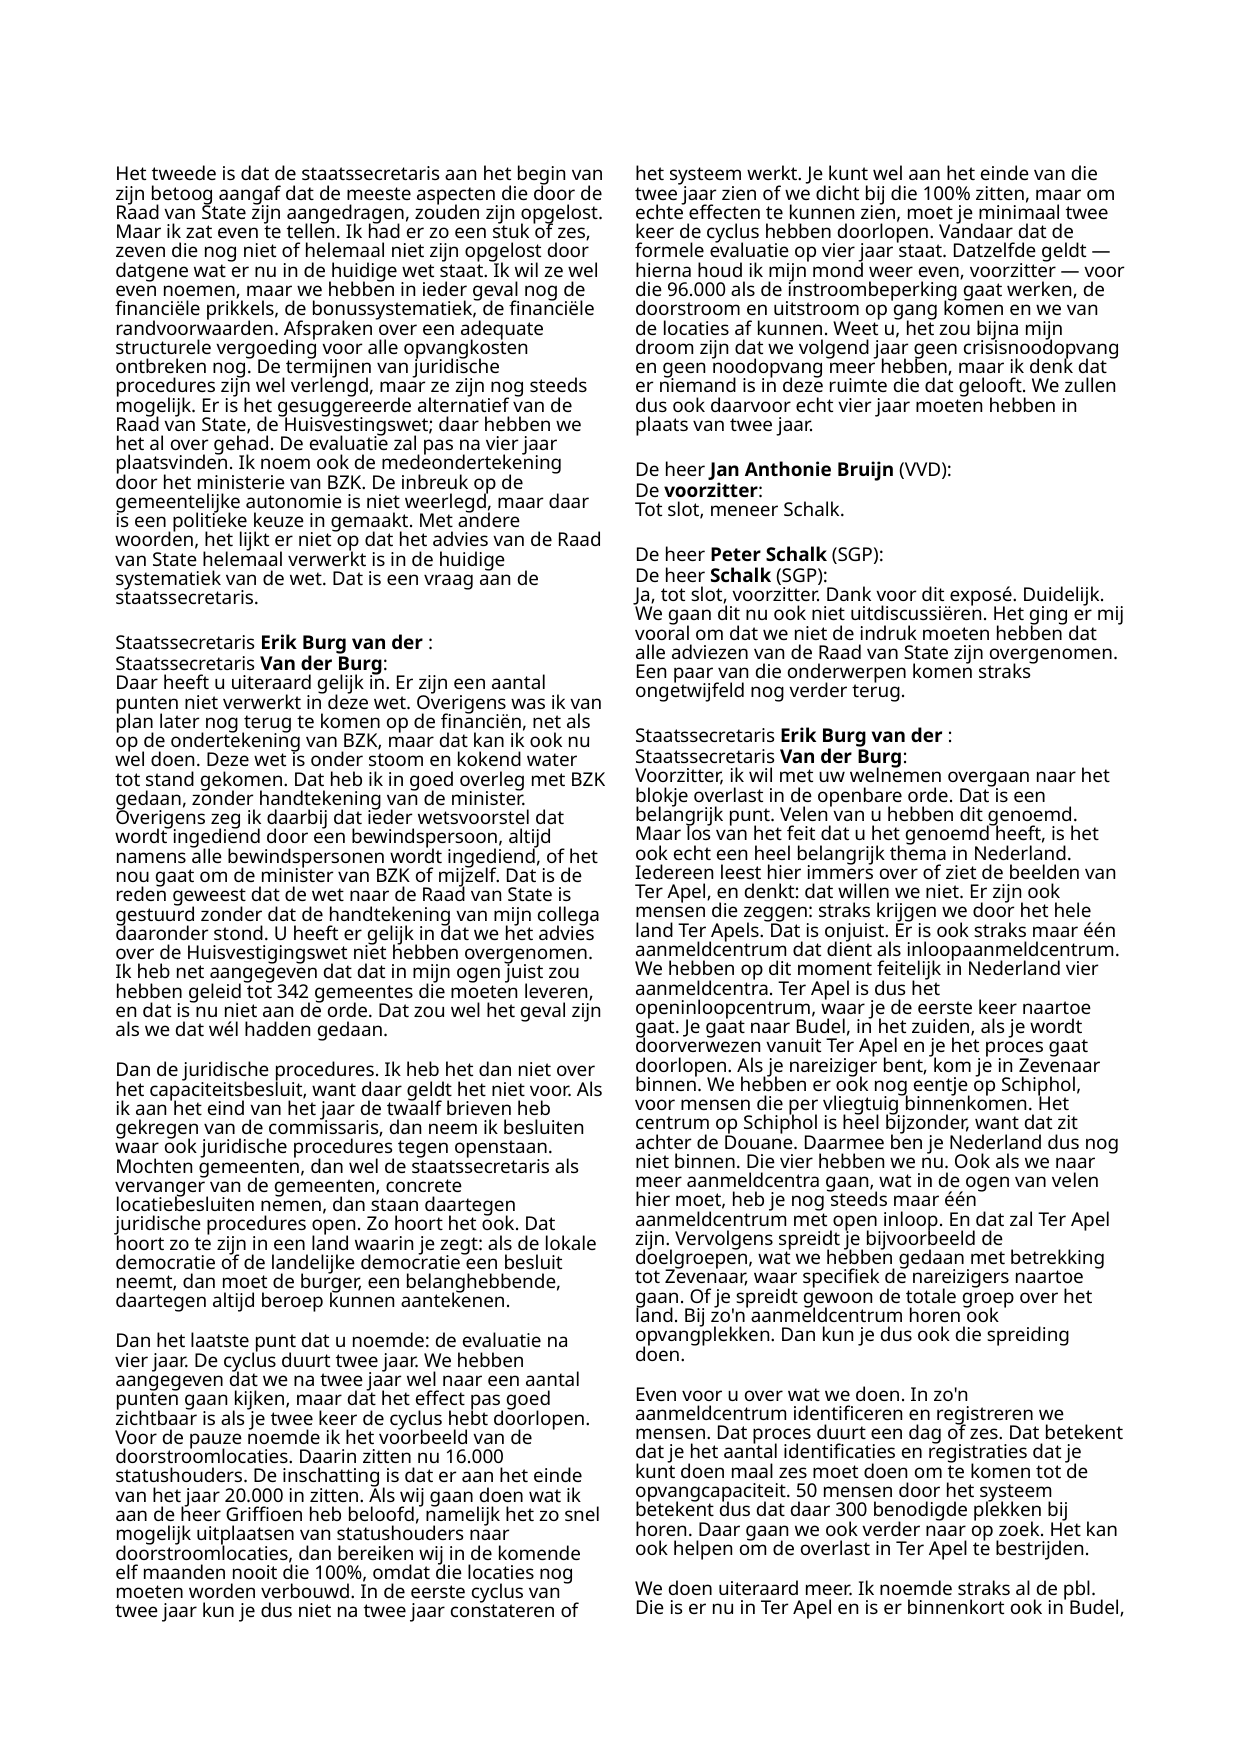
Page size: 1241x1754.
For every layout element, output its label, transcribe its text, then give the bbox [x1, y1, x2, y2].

text Even voor u over wat we doen. In zo'n aanmeldcentrum identificeren en registreren we mensen. Dat proces duurt een dag of zes. Dat betekent dat je het aantal identificaties en registraties dat je kunt doen maal zes moet doen om te komen tot de opvangcapaciteit. 50 mensen door het systeem betekent dus dat daar 300 benodigde plekken bij horen. Daar gaan we ook verder naar op zoek. Het kan ook helpen om de overlast in Ter Apel te bestrijden. [635, 1386, 1125, 1559]
text Daar heeft u uiteraard gelijk in. Er zijn een aantal punten niet verwerkt in deze wet. Overigens was ik van plan later nog terug te komen op de financiën, net als op de ondertekening van BZK, maar dat kan ik ook nu wel doen. Deze wet is onder stoom en kokend water tot stand gekomen. Dat heb ik in goed overleg met BZK gedaan, zonder handtekening van de minister. Overigens zeg ik daarbij dat ieder wetsvoorstel dat wordt ingediend door een bewindspersoon, altijd namens alle bewindspersonen wordt ingediend, of het nou gaat om de minister van BZK of mijzelf. Dat is de reden geweest dat de wet naar de Raad van State is gestuurd zonder dat de handtekening van mijn collega daaronder stond. U heeft er gelijk in dat we het advies over de Huisvestigingswet niet hebben overgenomen. Ik heb net aangegeven dat dat in mijn ogen juist zou hebben geleid tot 342 gemeentes die moeten leveren, en dat is nu niet aan de orde. Dat zou wel het geval zijn als we dat wél hadden gedaan. [115, 674, 605, 1041]
text Tot slot, meneer Schalk. [635, 501, 1125, 520]
text We doen uiteraard meer. Ik noemde straks al de pbl. Die is er nu in Ter Apel en is er binnenkort ook in Budel, [635, 1580, 1125, 1618]
text De heer Schalk (SGP): [635, 567, 1125, 586]
text Staatssecretaris Van der Burg: [115, 655, 605, 674]
text De voorzitter: [635, 482, 1125, 501]
text Het tweede is dat de staatssecretaris aan het begin van zijn betoog aangaf dat de meeste aspecten die door de Raad van State zijn aangedragen, zouden zijn opgelost. Maar ik zat even te tellen. Ik had er zo een stuk of zes, zeven die nog niet of helemaal niet zijn opgelost door datgene wat er nu in de huidige wet staat. Ik wil ze wel even noemen, maar we hebben in ieder geval nog de financiële prikkels, de bonussystematiek, de financiële randvoorwaarden. Afspraken over een adequate structurele vergoeding voor alle opvangkosten ontbreken nog. De termijnen van juridische procedures zijn wel verlengd, maar ze zijn nog steeds mogelijk. Er is het gesuggereerde alternatief van de Raad van State, de Huisvestingswet; daar hebben we het al over gehad. De evaluatie zal pas na vier jaar plaatsvinden. Ik noem ook de medeondertekening door het ministerie van BZK. De inbreuk op de gemeentelijke autonomie is niet weerlegd, maar daar is een politieke keuze in gemaakt. Met andere woorden, het lijkt er niet op dat het advies van de Raad van State helemaal verwerkt is in de huidige systematiek van de wet. Dat is een vraag aan de staatssecretaris. [115, 165, 605, 608]
text het systeem werkt. Je kunt wel aan het einde van die twee jaar zien of we dicht bij die 100% zitten, maar om echte effecten te kunnen zien, moet je minimaal twee keer de cyclus hebben doorlopen. Vandaar dat de formele evaluatie op vier jaar staat. Datzelfde geldt — hierna houd ik mijn mond weer even, voorzitter — voor die 96.000 als de instroombeperking gaat werken, de doorstroom en uitstroom op gang komen en we van de locaties af kunnen. Weet u, het zou bijna mijn droom zijn dat we volgend jaar geen crisisnoodopvang en geen noodopvang meer hebben, maar ik denk dat er niemand is in deze ruimte die dat gelooft. We zullen dus ook daarvoor echt vier jaar moeten hebben in plaats van twee jaar. [635, 165, 1125, 435]
text Staatssecretaris Van der Burg: [635, 748, 1125, 767]
text Ja, tot slot, voorzitter. Dank voor dit exposé. Duidelijk. We gaan dit nu ook niet uitdiscussiëren. Het ging er mij vooral om dat we niet de indruk moeten hebben dat alle adviezen van de Raad van State zijn overgenomen. Een paar van die onderwerpen komen straks ongetwijfeld nog verder terug. [635, 586, 1125, 702]
text Dan het laatste punt dat u noemde: de evaluatie na vier jaar. De cyclus duurt twee jaar. We hebben aangegeven dat we na twee jaar wel naar een aantal punten gaan kijken, maar dat het effect pas goed zichtbaar is als je twee keer de cyclus hebt doorlopen. Voor de pauze noemde ik het voorbeeld van de doorstroomlocaties. Daarin zitten nu 16.000 statushouders. De inschatting is dat er aan het einde van het jaar 20.000 in zitten. Als wij gaan doen wat ik aan de heer Griffioen heb beloofd, namelijk het zo snel mogelijk uitplaatsen van statushouders naar doorstroomlocaties, dan bereiken wij in de komende elf maanden nooit die 100%, omdat die locaties nog moeten worden verbouwd. In de eerste cyclus van twee jaar kun je dus niet na twee jaar constateren of [115, 1332, 605, 1622]
text De heer Peter Schalk (SGP): [635, 541, 1125, 567]
text Staatssecretaris Erik Burg van der : [115, 629, 605, 655]
text Dan de juridische procedures. Ik heb het dan niet over het capaciteitsbesluit, want daar geldt het niet voor. Als ik aan het eind van het jaar de twaalf brieven heb gekregen van de commissaris, dan neem ik besluiten waar ook juridische procedures tegen openstaan. Mochten gemeenten, dan wel de staatssecretaris als vervanger van de gemeenten, concrete locatiebesluiten nemen, dan staan daartegen juridische procedures open. Zo hoort het ook. Dat hoort zo te zijn in een land waarin je zegt: als de lokale democratie of de landelijke democratie een besluit neemt, dan moet de burger, een belanghebbende, daartegen altijd beroep kunnen aantekenen. [115, 1061, 605, 1312]
text De heer Jan Anthonie Bruijn (VVD): [635, 456, 1125, 482]
text Voorzitter, ik wil met uw welnemen overgaan naar het blokje overlast in de openbare orde. Dat is een belangrijk punt. Velen van u hebben dit genoemd. Maar los van het feit dat u het genoemd heeft, is het ook echt een heel belangrijk thema in Nederland. Iedereen leest hier immers over of ziet de beelden van Ter Apel, en denkt: dat willen we niet. Er zijn ook mensen die zeggen: straks krijgen we door het hele land Ter Apels. Dat is onjuist. Er is ook straks maar één aanmeldcentrum dat dient als inloopaanmeldcentrum. We hebben op dit moment feitelijk in Nederland vier aanmeldcentra. Ter Apel is dus het openinloopcentrum, waar je de eerste keer naartoe gaat. Je gaat naar Budel, in het zuiden, als je wordt doorverwezen vanuit Ter Apel en je het proces gaat doorlopen. Als je nareiziger bent, kom je in Zevenaar binnen. We hebben er ook nog eentje op Schiphol, voor mensen die per vliegtuig binnenkomen. Het centrum op Schiphol is heel bijzonder, want dat zit achter de Douane. Daarmee ben je Nederland dus nog niet binnen. Die vier hebben we nu. Ook als we naar meer aanmeldcentra gaan, wat in de ogen van velen hier moet, heb je nog steeds maar één aanmeldcentrum met open inloop. En dat zal Ter Apel zijn. Vervolgens spreidt je bijvoorbeeld de doelgroepen, wat we hebben gedaan met betrekking tot Zevenaar, waar specifiek de nareizigers naartoe gaan. Of je spreidt gewoon de totale groep over het land. Bij zo'n aanmeldcentrum horen ook opvangplekken. Dan kun je dus ook die spreiding doen. [635, 767, 1125, 1365]
text Staatssecretaris Erik Burg van der : [635, 722, 1125, 748]
